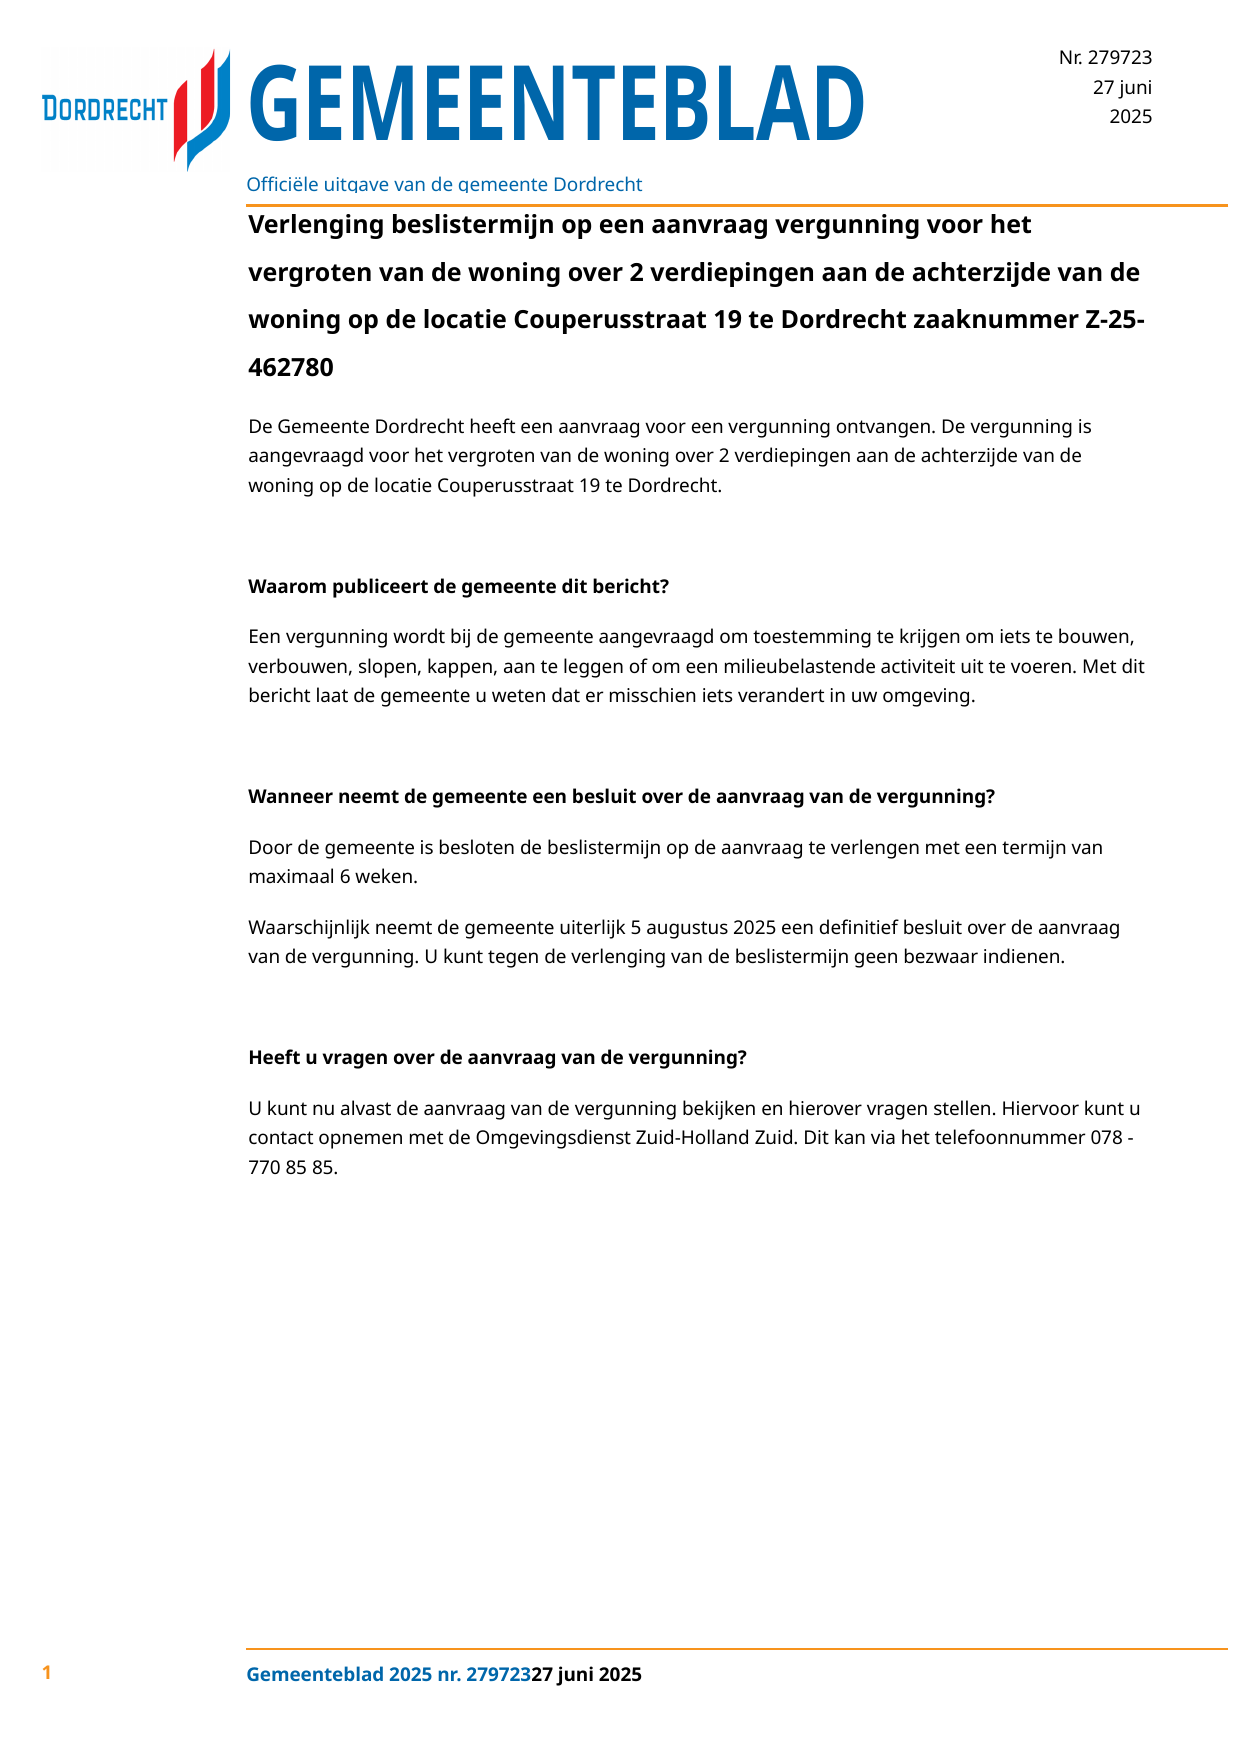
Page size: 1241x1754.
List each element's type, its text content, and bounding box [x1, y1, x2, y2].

text Verlenging beslistermijn op een aanvraag vergunning voor het vergroten van de woning over 2 verdiepingen aan de achterzijde van de woning op de locatie Couperusstraat 19 te Dordrecht zaaknummer Z-25-462780 [248, 207, 1152, 384]
text Wanneer neemt de gemeente een besluit over de aanvraag van de vergunning? [248, 783, 1152, 809]
text Een vergunning wordt bij de gemeente aangevraagd om toestemming te krijgen om iets te bouwen, verbouwen, slopen, kappen, aan te leggen of om een milieubelastende activiteit uit te voeren. Met dit bericht laat de gemeente u weten dat er misschien iets verandert in uw omgeving. [248, 623, 1152, 708]
text U kunt nu alvast de aanvraag van de vergunning bekijken en hierover vragen stellen. Hiervoor kunt u contact opnemen met de Omgevingsdienst Zuid-Holland Zuid. Dit kan via het telefoonnummer 078 - 770 85 85. [248, 1095, 1152, 1180]
text Heeft u vragen over de aanvraag van de vergunning? [248, 1044, 1152, 1070]
text De Gemeente Dordrecht heeft een aanvraag voor een vergunning ontvangen. De vergunning is aangevraagd voor het vergroten van de woning over 2 verdiepingen aan de achterzijde van de woning op de locatie Couperusstraat 19 te Dordrecht. [248, 413, 1152, 498]
text Waarom publiceert de gemeente dit bericht? [248, 573, 1152, 599]
picture [41, 47, 231, 172]
text Waarschijnlijk neemt de gemeente uiterlijk 5 augustus 2025 een definitief besluit over de aanvraag van de vergunning. U kunt tegen de verlenging van de beslistermijn geen bezwaar indienen. [248, 914, 1152, 969]
text Door de gemeente is besloten de beslistermijn op de aanvraag te verlengen met een termijn van maximaal 6 weken. [248, 834, 1152, 889]
